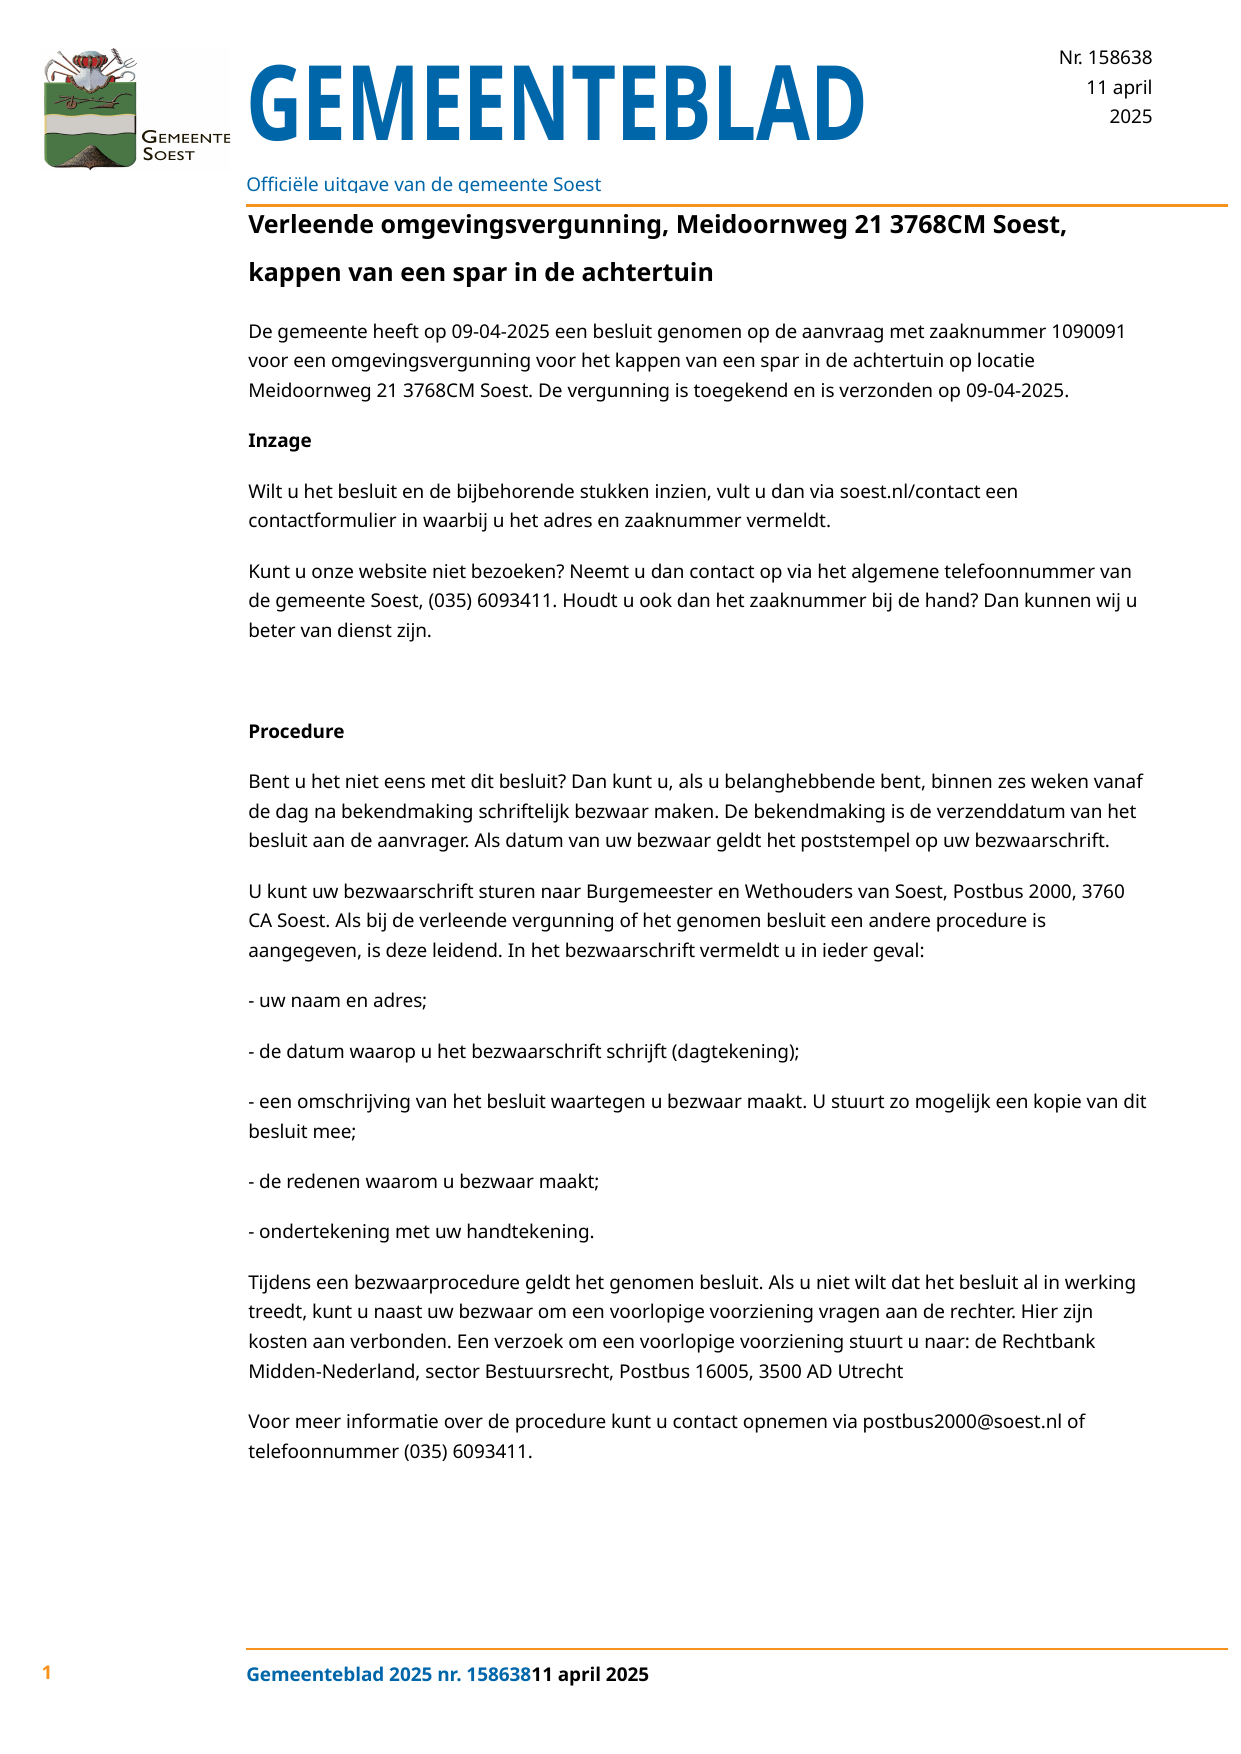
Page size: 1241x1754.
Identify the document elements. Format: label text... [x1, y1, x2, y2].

text De gemeente heeft op 09-04-2025 een besluit genomen op de aanvraag met zaaknummer 1090091 voor een omgevingsvergunning voor het kappen van een spar in de achtertuin op locatie Meidoornweg 21 3768CM Soest. De vergunning is toegekend en is verzonden op 09-04-2025. [248, 318, 1152, 403]
text - ondertekening met uw handtekening. [248, 1219, 1152, 1244]
text Bent u het niet eens met dit besluit? Dan kunt u, als u belanghebbende bent, binnen zes weken vanaf de dag na bekendmaking schriftelijk bezwaar maken. De bekendmaking is de verzenddatum van het besluit aan de aanvrager. Als datum van uw bezwaar geldt het poststempel op uw bezwaarschrift. [248, 768, 1152, 853]
text - een omschrijving van het besluit waartegen u bezwaar maakt. U stuurt zo mogelijk een kopie van dit besluit mee; [248, 1088, 1152, 1144]
text Inzage [248, 427, 1152, 453]
text Procedure [248, 718, 1152, 744]
picture [41, 47, 231, 172]
text Tijdens een bezwaarprocedure geldt het genomen besluit. Als u niet wilt dat het besluit al in werking treedt, kunt u naast uw bezwaar om een voorlopige voorziening vragen aan de rechter. Hier zijn kosten aan verbonden. Een verzoek om een voorlopige voorziening stuurt u naar: de Rechtbank Midden-Nederland, sector Bestuursrecht, Postbus 16005, 3500 AD Utrecht [248, 1269, 1152, 1384]
text - de redenen waarom u bezwaar maakt; [248, 1168, 1152, 1194]
text Verleende omgevingsvergunning, Meidoornweg 21 3768CM Soest, kappen van een spar in de achtertuin [248, 207, 1152, 288]
text - de datum waarop u het bezwaarschrift schrijft (dagtekening); [248, 1038, 1152, 1064]
text U kunt uw bezwaarschrift sturen naar Burgemeester en Wethouders van Soest, Postbus 2000, 3760 CA Soest. Als bij de verleende vergunning of het genomen besluit een andere procedure is aangegeven, is deze leidend. In het bezwaarschrift vermeldt u in ieder geval: [248, 878, 1152, 963]
text - uw naam en adres; [248, 987, 1152, 1013]
text Kunt u onze website niet bezoeken? Neemt u dan contact op via het algemene telefoonnummer van de gemeente Soest, (035) 6093411. Houdt u ook dan het zaaknummer bij de hand? Dan kunnen wij u beter van dienst zijn. [248, 558, 1152, 643]
text Voor meer informatie over de procedure kunt u contact opnemen via postbus2000@soest.nl of telefoonnummer (035) 6093411. [248, 1408, 1152, 1464]
text Wilt u het besluit en de bijbehorende stukken inzien, vult u dan via soest.nl/contact een contactformulier in waarbij u het adres en zaaknummer vermeldt. [248, 478, 1152, 533]
